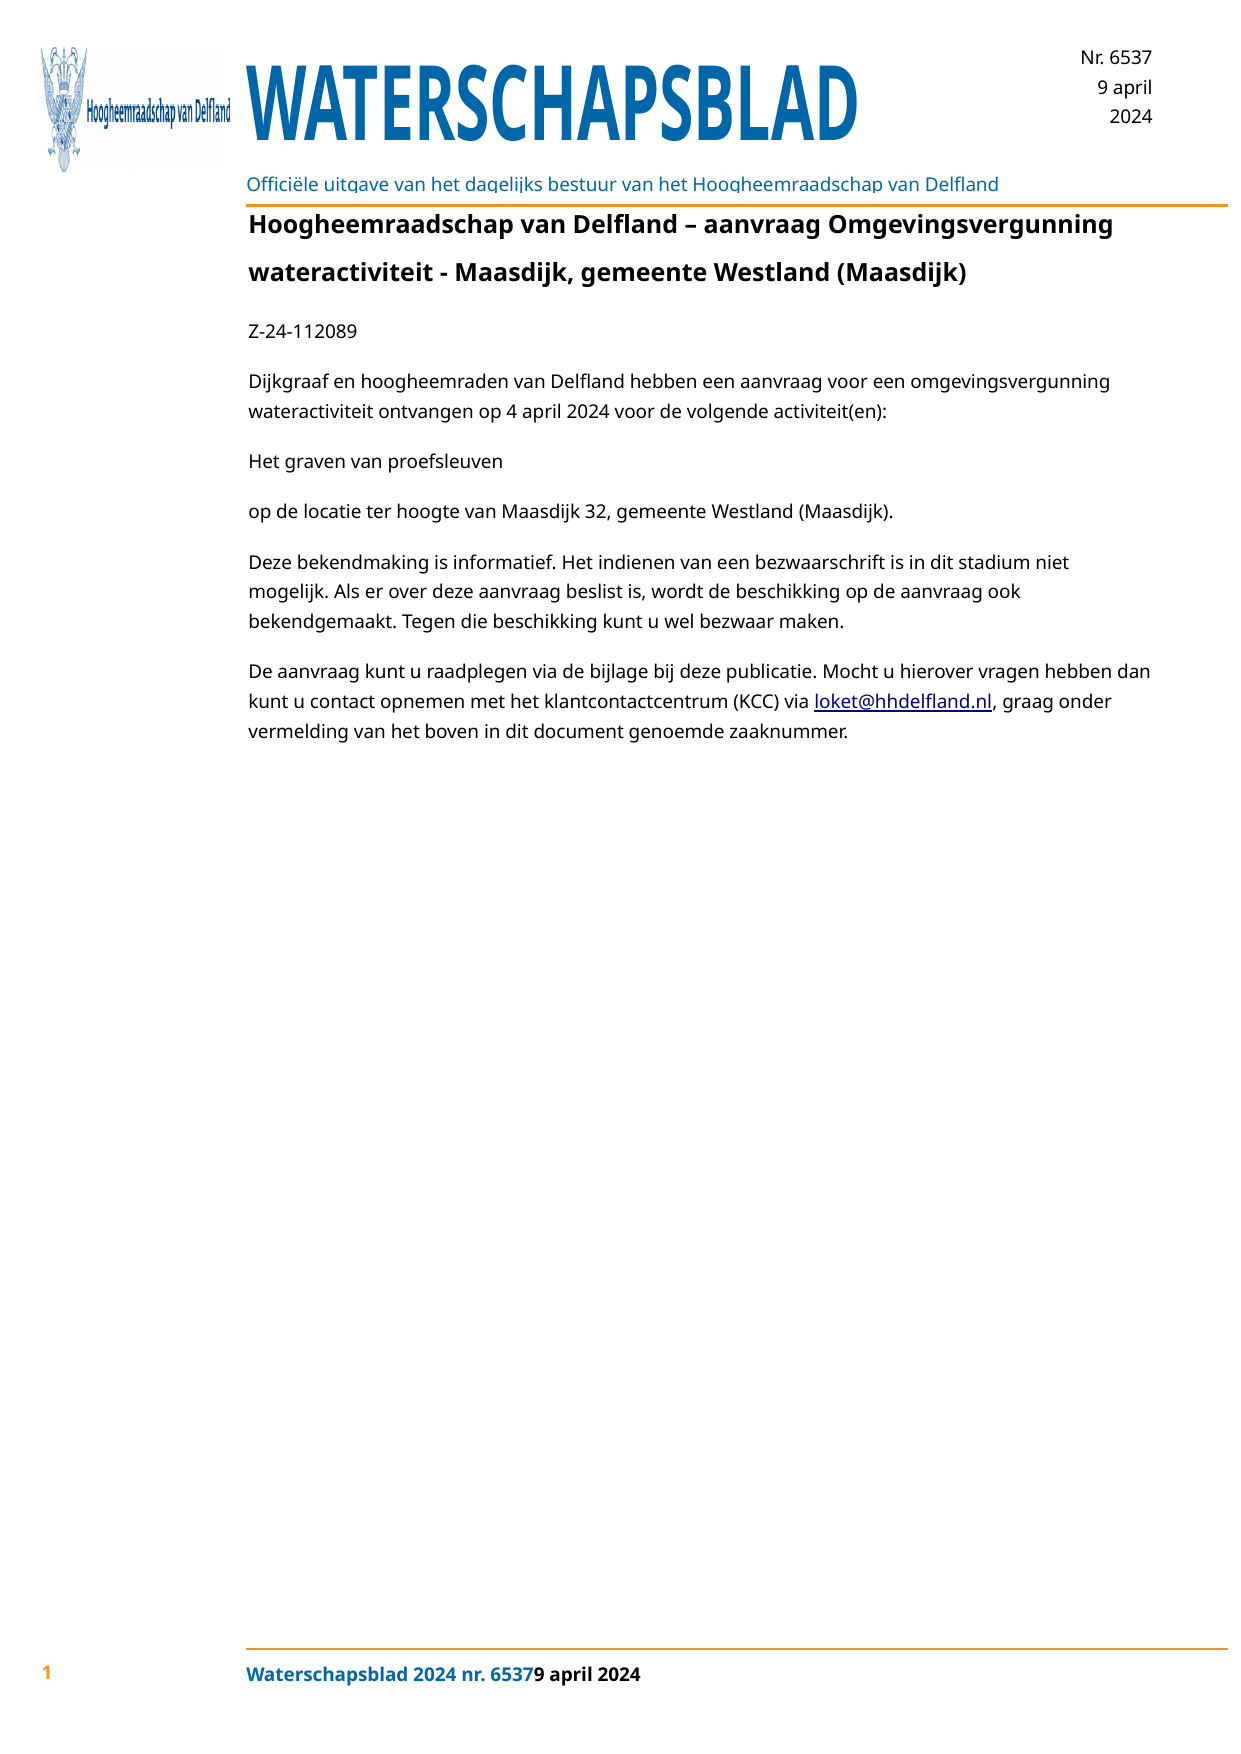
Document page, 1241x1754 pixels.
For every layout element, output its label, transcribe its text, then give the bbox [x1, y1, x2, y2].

text Dijkgraaf en hoogheemraden van Delfland hebben een aanvraag voor een omgevingsvergunning wateractiviteit ontvangen op 4 april 2024 voor de volgende activiteit(en): [248, 368, 1152, 424]
text Z-24-112089 [248, 318, 1152, 344]
text Hoogheemraadschap van Delfland – aanvraag Omgevingsvergunning wateractiviteit - Maasdijk, gemeente Westland (Maasdijk) [248, 207, 1152, 288]
text De aanvraag kunt u raadplegen via de bijlage bij deze publicatie. Mocht u hierover vragen hebben dan kunt u contact opnemen met het klantcontactcentrum (KCC) via loket@hhdelfland.nl, graag onder vermelding van het boven in dit document genoemde zaaknummer. [248, 659, 1152, 744]
text op de locatie ter hoogte van Maasdijk 32, gemeente Westland (Maasdijk). [248, 499, 1152, 524]
text Het graven van proefsleuven [248, 448, 1152, 474]
picture [41, 47, 231, 172]
text Deze bekendmaking is informatief. Het indienen van een bezwaarschrift is in dit stadium niet mogelijk. Als er over deze aanvraag beslist is, wordt de beschikking op de aanvraag ook bekendgemaakt. Tegen die beschikking kunt u wel bezwaar maken. [248, 549, 1152, 634]
